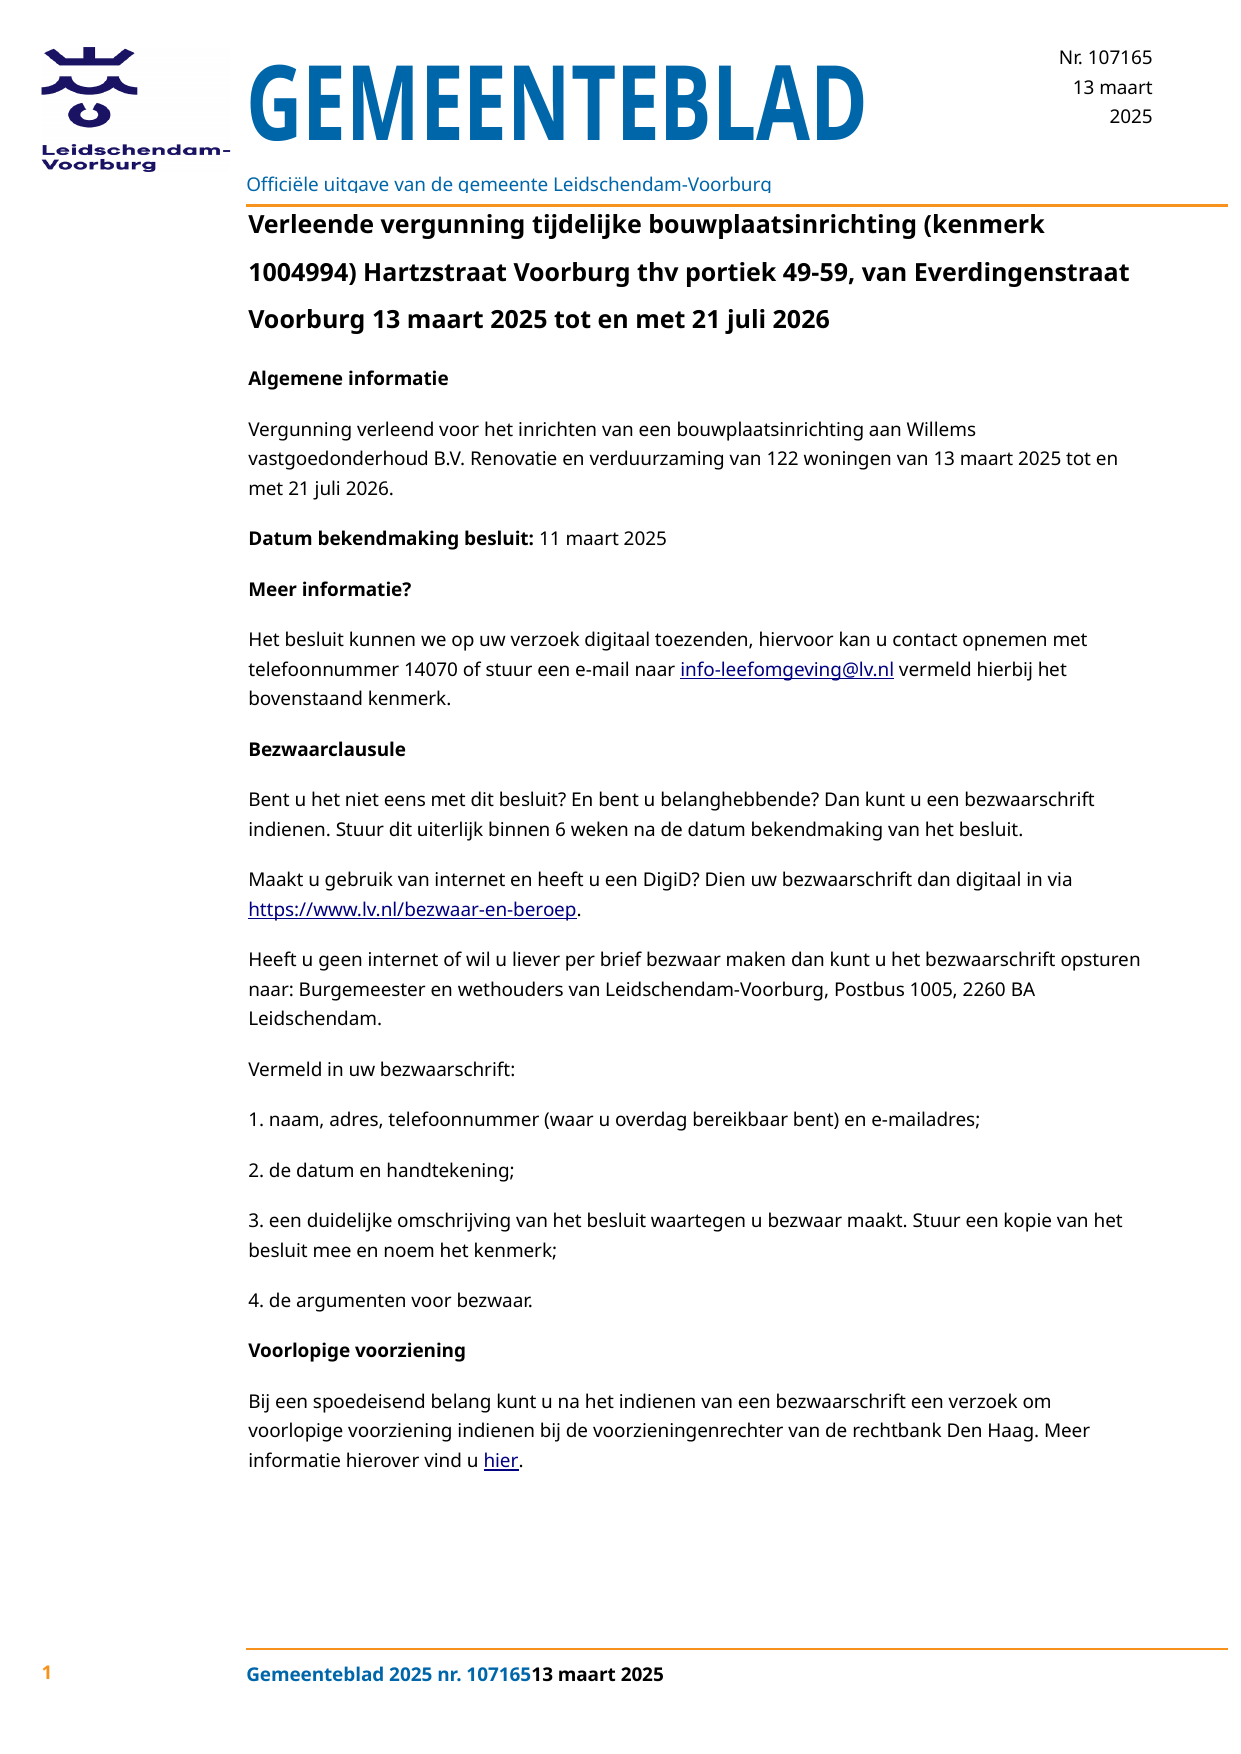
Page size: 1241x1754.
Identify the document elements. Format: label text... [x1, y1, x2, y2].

text Maakt u gebruik van internet en heeft u een DigiD? Dien uw bezwaarschrift dan digitaal in via https://www.lv.nl/bezwaar-en-beroep. [248, 866, 1152, 922]
text Vergunning verleend voor het inrichten van een bouwplaatsinrichting aan Willems vastgoedonderhoud B.V. Renovatie en verduurzaming van 122 woningen van 13 maart 2025 tot en met 21 juli 2026. [248, 416, 1152, 501]
text Vermeld in uw bezwaarschrift: [248, 1056, 1152, 1082]
text Het besluit kunnen we op uw verzoek digitaal toezenden, hiervoor kan u contact opnemen met telefoonnummer 14070 of stuur een e-mail naar info-leefomgeving@lv.nl vermeld hierbij het bovenstaand kenmerk. [248, 626, 1152, 711]
text Datum bekendmaking besluit: 11 maart 2025 [248, 526, 1152, 551]
text 2. de datum en handtekening; [248, 1157, 1152, 1182]
text 3. een duidelijke omschrijving van het besluit waartegen u bezwaar maakt. Stuur een kopie van het besluit mee en noem het kenmerk; [248, 1207, 1152, 1262]
text Algemene informatie [248, 366, 1152, 391]
text Voorlopige voorziening [248, 1338, 1152, 1363]
text Bezwaarclausule [248, 736, 1152, 762]
text Verleende vergunning tijdelijke bouwplaatsinrichting (kenmerk 1004994) Hartzstraat Voorburg thv portiek 49-59, van Everdingenstraat Voorburg 13 maart 2025 tot en met 21 juli 2026 [248, 207, 1152, 336]
text Bent u het niet eens met dit besluit? En bent u belanghebbende? Dan kunt u een bezwaarschrift indienen. Stuur dit uiterlijk binnen 6 weken na de datum bekendmaking van het besluit. [248, 786, 1152, 842]
picture [41, 47, 231, 172]
text Heeft u geen internet of wil u liever per brief bezwaar maken dan kunt u het bezwaarschrift opsturen naar: Burgemeester en wethouders van Leidschendam-Voorburg, Postbus 1005, 2260 BA Leidschendam. [248, 946, 1152, 1031]
text Meer informatie? [248, 576, 1152, 602]
text 4. de argumenten voor bezwaar. [248, 1287, 1152, 1313]
text Bij een spoedeisend belang kunt u na het indienen van een bezwaarschrift een verzoek om voorlopige voorziening indienen bij de voorzieningenrechter van de rechtbank Den Haag. Meer informatie hierover vind u hier. [248, 1388, 1152, 1473]
text 1. naam, adres, telefoonnummer (waar u overdag bereikbaar bent) en e-mailadres; [248, 1106, 1152, 1132]
